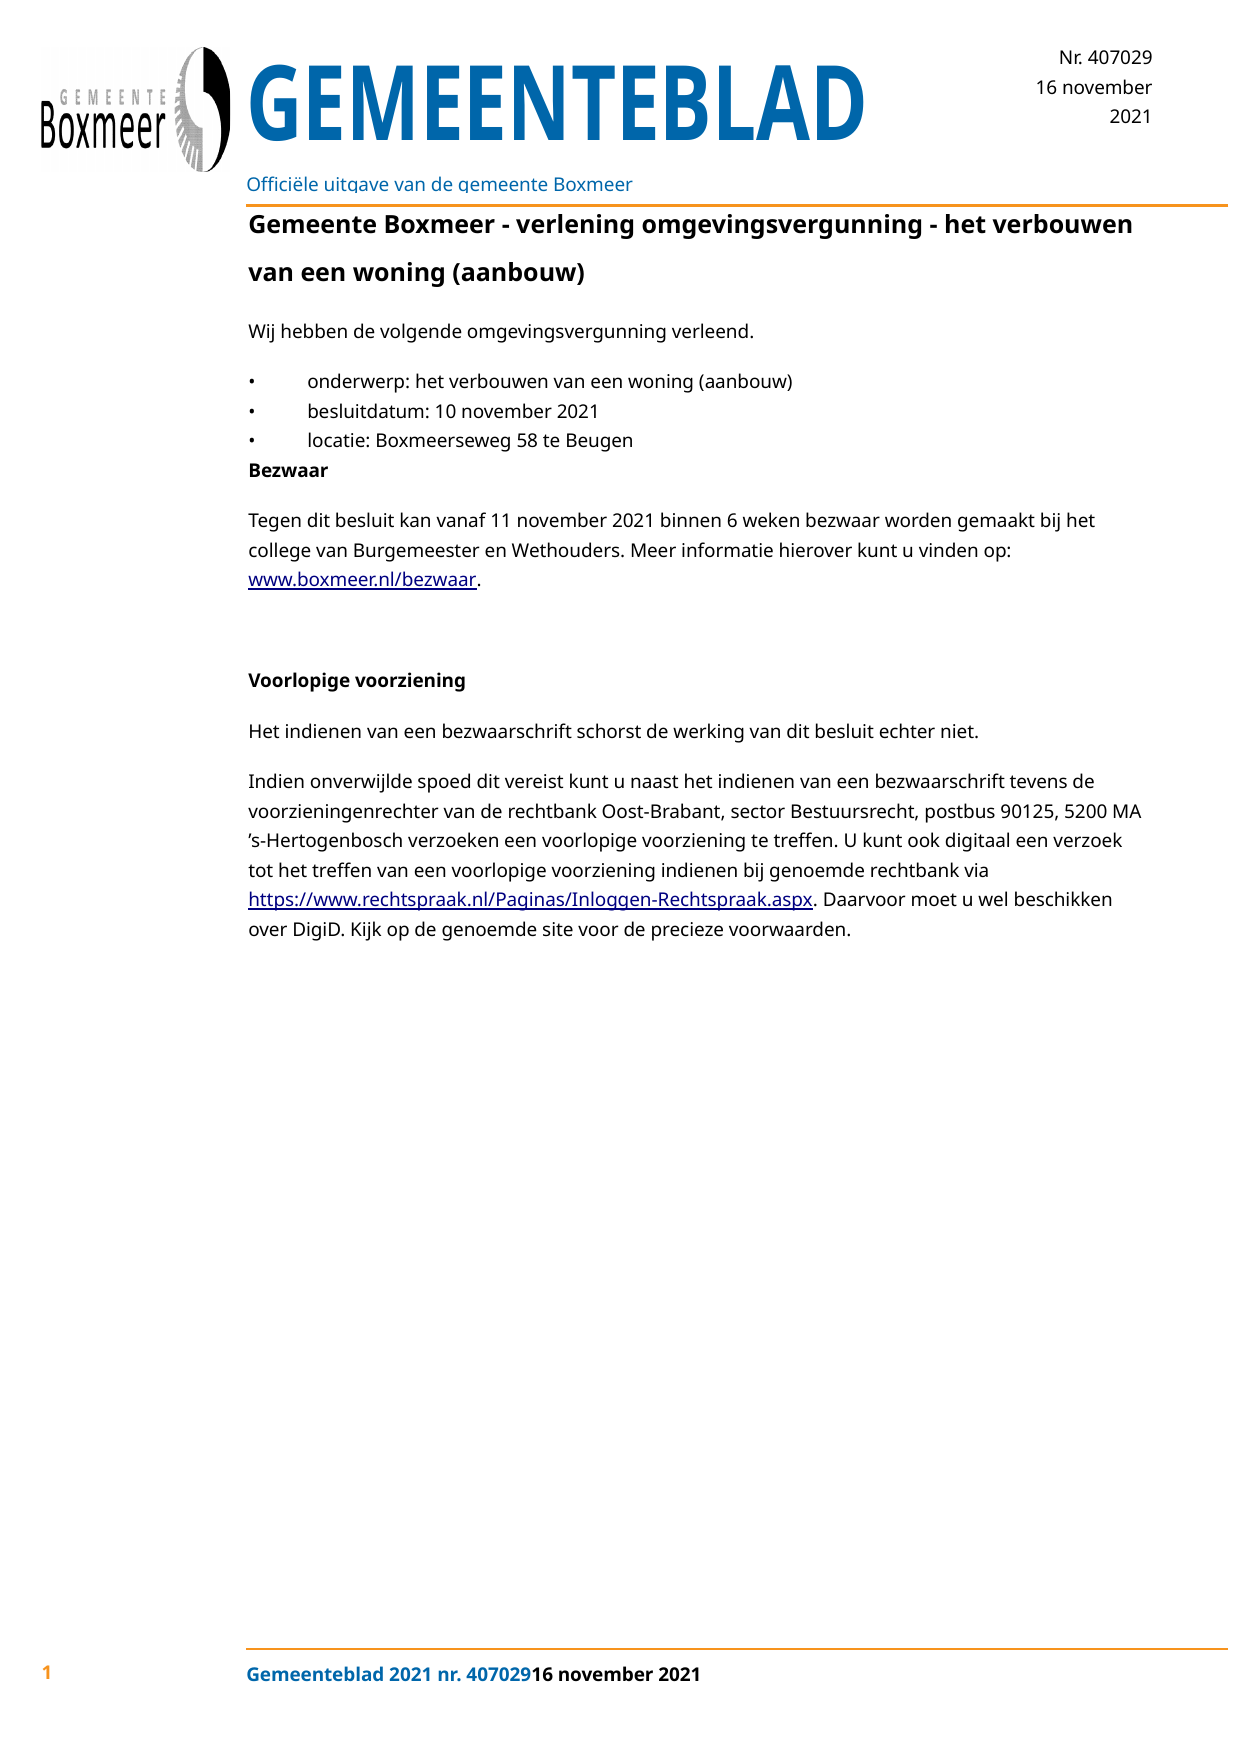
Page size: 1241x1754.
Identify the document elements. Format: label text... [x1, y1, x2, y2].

text Gemeente Boxmeer - verlening omgevingsvergunning - het verbouwen van een woning (aanbouw) [248, 207, 1152, 288]
text Het indienen van een bezwaarschrift schorst de werking van dit besluit echter niet. [248, 718, 1152, 744]
list besluitdatum: 10 november 2021 [248, 398, 1152, 424]
list onderwerp: het verbouwen van een woning (aanbouw) [248, 368, 1152, 394]
text Indien onverwijlde spoed dit vereist kunt u naast het indienen van een bezwaarschrift tevens de voorzieningenrechter van de rechtbank Oost-Brabant, sector Bestuursrecht, postbus 90125, 5200 MA ’s-Hertogenbosch verzoeken een voorlopige voorziening te treffen. U kunt ook digitaal een verzoek tot het treffen van een voorlopige voorziening indienen bij genoemde rechtbank via https://www.rechtspraak.nl/Paginas/Inloggen-Rechtspraak.aspx. Daarvoor moet u wel beschikken over DigiD. Kijk op de genoemde site voor de precieze voorwaarden. [248, 768, 1152, 942]
picture [41, 47, 231, 172]
text Wij hebben de volgende omgevingsvergunning verleend. [248, 318, 1152, 344]
text Voorlopige voorziening [248, 667, 1152, 693]
text Tegen dit besluit kan vanaf 11 november 2021 binnen 6 weken bezwaar worden gemaakt bij het college van Burgemeester en Wethouders. Meer informatie hierover kunt u vinden op: www.boxmeer.nl/bezwaar. [248, 507, 1152, 592]
text Bezwaar [248, 457, 1152, 483]
list locatie: Boxmeerseweg 58 te Beugen [248, 427, 1152, 453]
